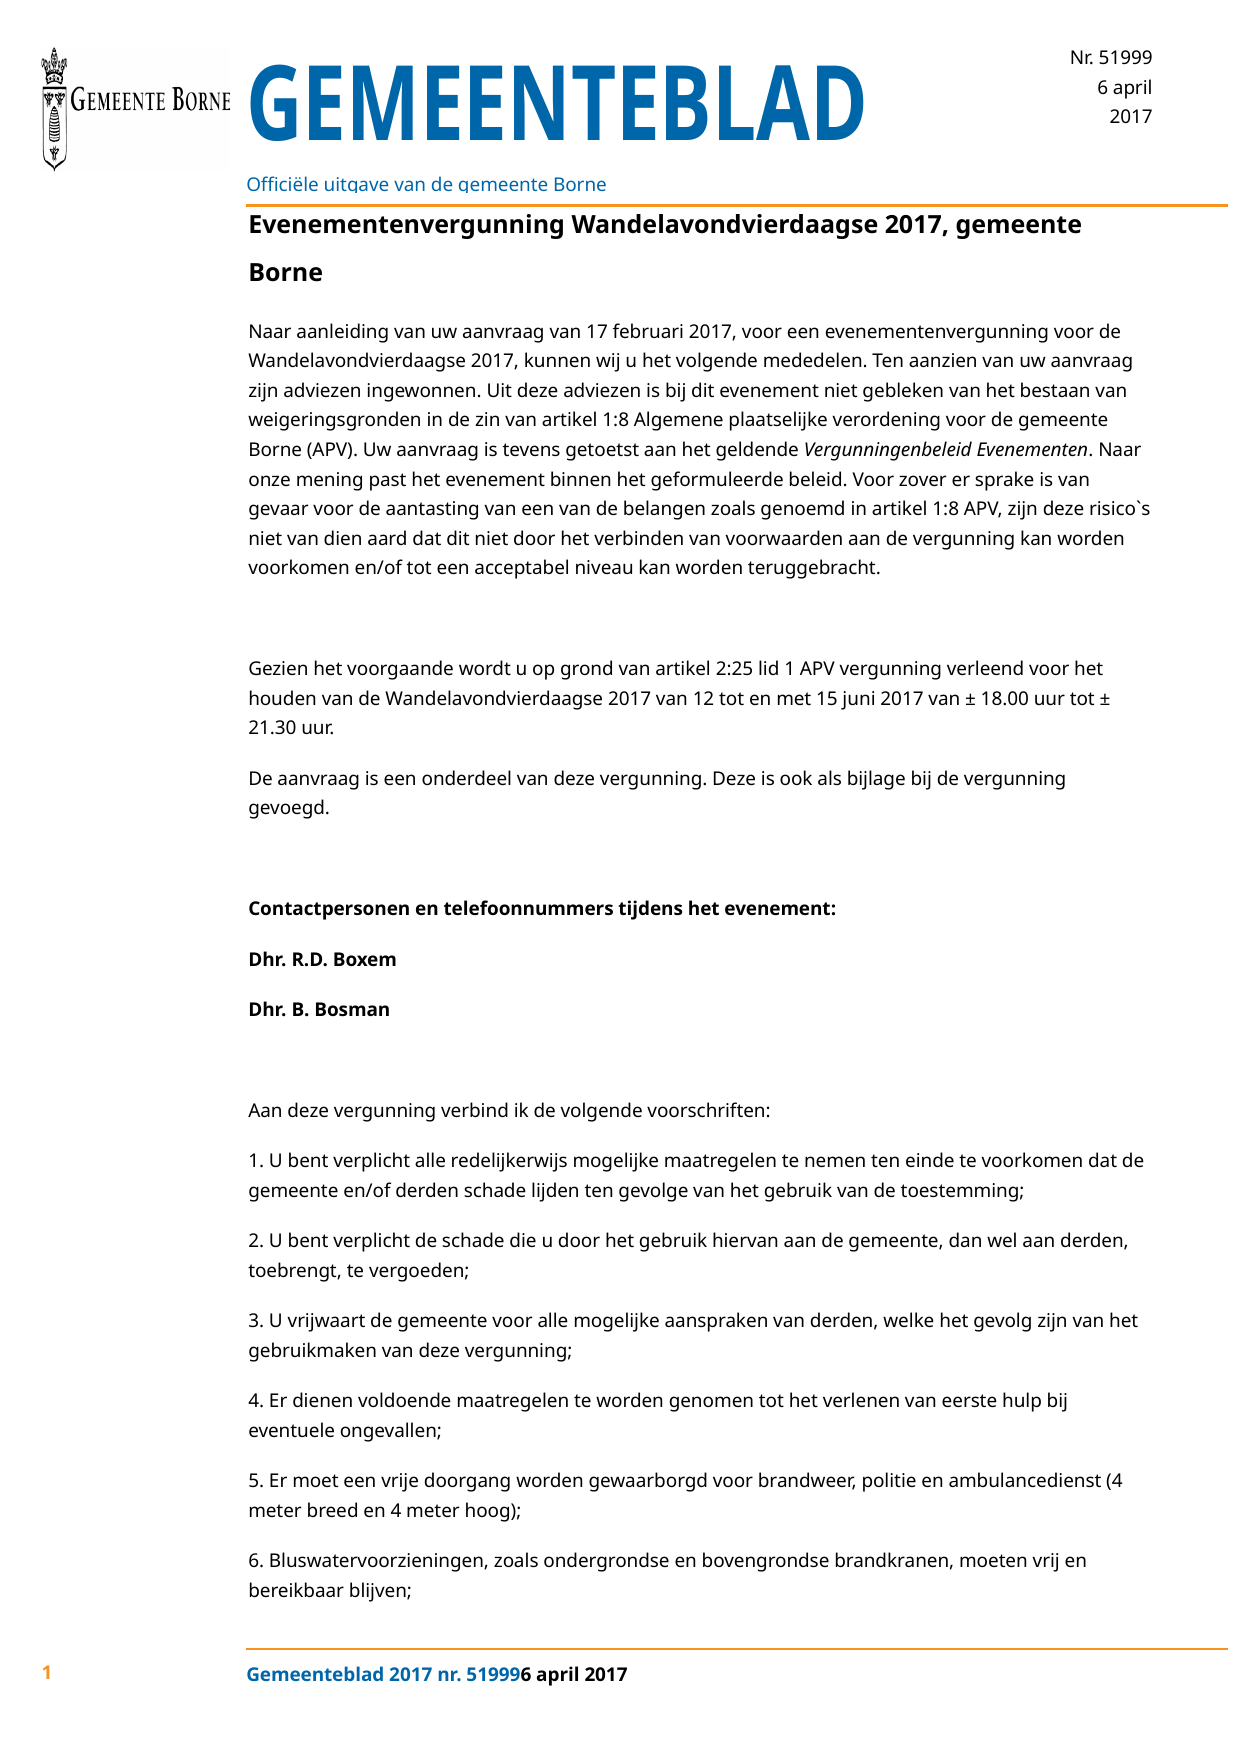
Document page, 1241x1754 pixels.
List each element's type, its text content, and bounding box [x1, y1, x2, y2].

text Aan deze vergunning verbind ik de volgende voorschriften: [248, 1097, 1152, 1123]
text Dhr. B. Bosman [248, 996, 1152, 1022]
text De aanvraag is een onderdeel van deze vergunning. Deze is ook als bijlage bij de vergunning gevoegd. [248, 765, 1152, 820]
text 3. U vrijwaart de gemeente voor alle mogelijke aanspraken van derden, welke het gevolg zijn van het gebruikmaken van deze vergunning; [248, 1307, 1152, 1363]
text Naar aanleiding van uw aanvraag van 17 februari 2017, voor een evenementenvergunning voor de Wandelavondvierdaagse 2017, kunnen wij u het volgende mededelen. Ten aanzien van uw aanvraag zijn adviezen ingewonnen. Uit deze adviezen is bij dit evenement niet gebleken van het bestaan van weigeringsgronden in de zin van artikel 1:8 Algemene plaatselijke verordening voor de gemeente Borne (APV). Uw aanvraag is tevens getoetst aan het geldende Vergunningenbeleid Evenementen. Naar onze mening past het evenement binnen het geformuleerde beleid. Voor zover er sprake is van gevaar voor de aantasting van een van de belangen zoals genoemd in artikel 1:8 APV, zijn deze risico`s niet van dien aard dat dit niet door het verbinden van voorwaarden aan de vergunning kan worden voorkomen en/of tot een acceptabel niveau kan worden teruggebracht. [248, 318, 1152, 580]
text Dhr. R.D. Boxem [248, 946, 1152, 972]
text Contactpersonen en telefoonnummers tijdens het evenement: [248, 895, 1152, 921]
text 1. U bent verplicht alle redelijkerwijs mogelijke maatregelen te nemen ten einde te voorkomen dat de gemeente en/of derden schade lijden ten gevolge van het gebruik van de toestemming; [248, 1147, 1152, 1203]
text 5. Er moet een vrije doorgang worden gewaarborgd voor brandweer, politie en ambulancedienst (4 meter breed en 4 meter hoog); [248, 1467, 1152, 1523]
text 4. Er dienen voldoende maatregelen te worden genomen tot het verlenen van eerste hulp bij eventuele ongevallen; [248, 1387, 1152, 1443]
text Gezien het voorgaande wordt u op grond van artikel 2:25 lid 1 APV vergunning verleend voor het houden van de Wandelavondvierdaagse 2017 van 12 tot en met 15 juni 2017 van ± 18.00 uur tot ± 21.30 uur. [248, 655, 1152, 740]
text 6. Bluswatervoorzieningen, zoals ondergrondse en bovengrondse brandkranen, moeten vrij en bereikbaar blijven; [248, 1547, 1152, 1603]
text Evenementenvergunning Wandelavondvierdaagse 2017, gemeente Borne [248, 207, 1152, 288]
text 2. U bent verplicht de schade die u door het gebruik hiervan aan de gemeente, dan wel aan derden, toebrengt, te vergoeden; [248, 1227, 1152, 1283]
picture [41, 47, 231, 172]
